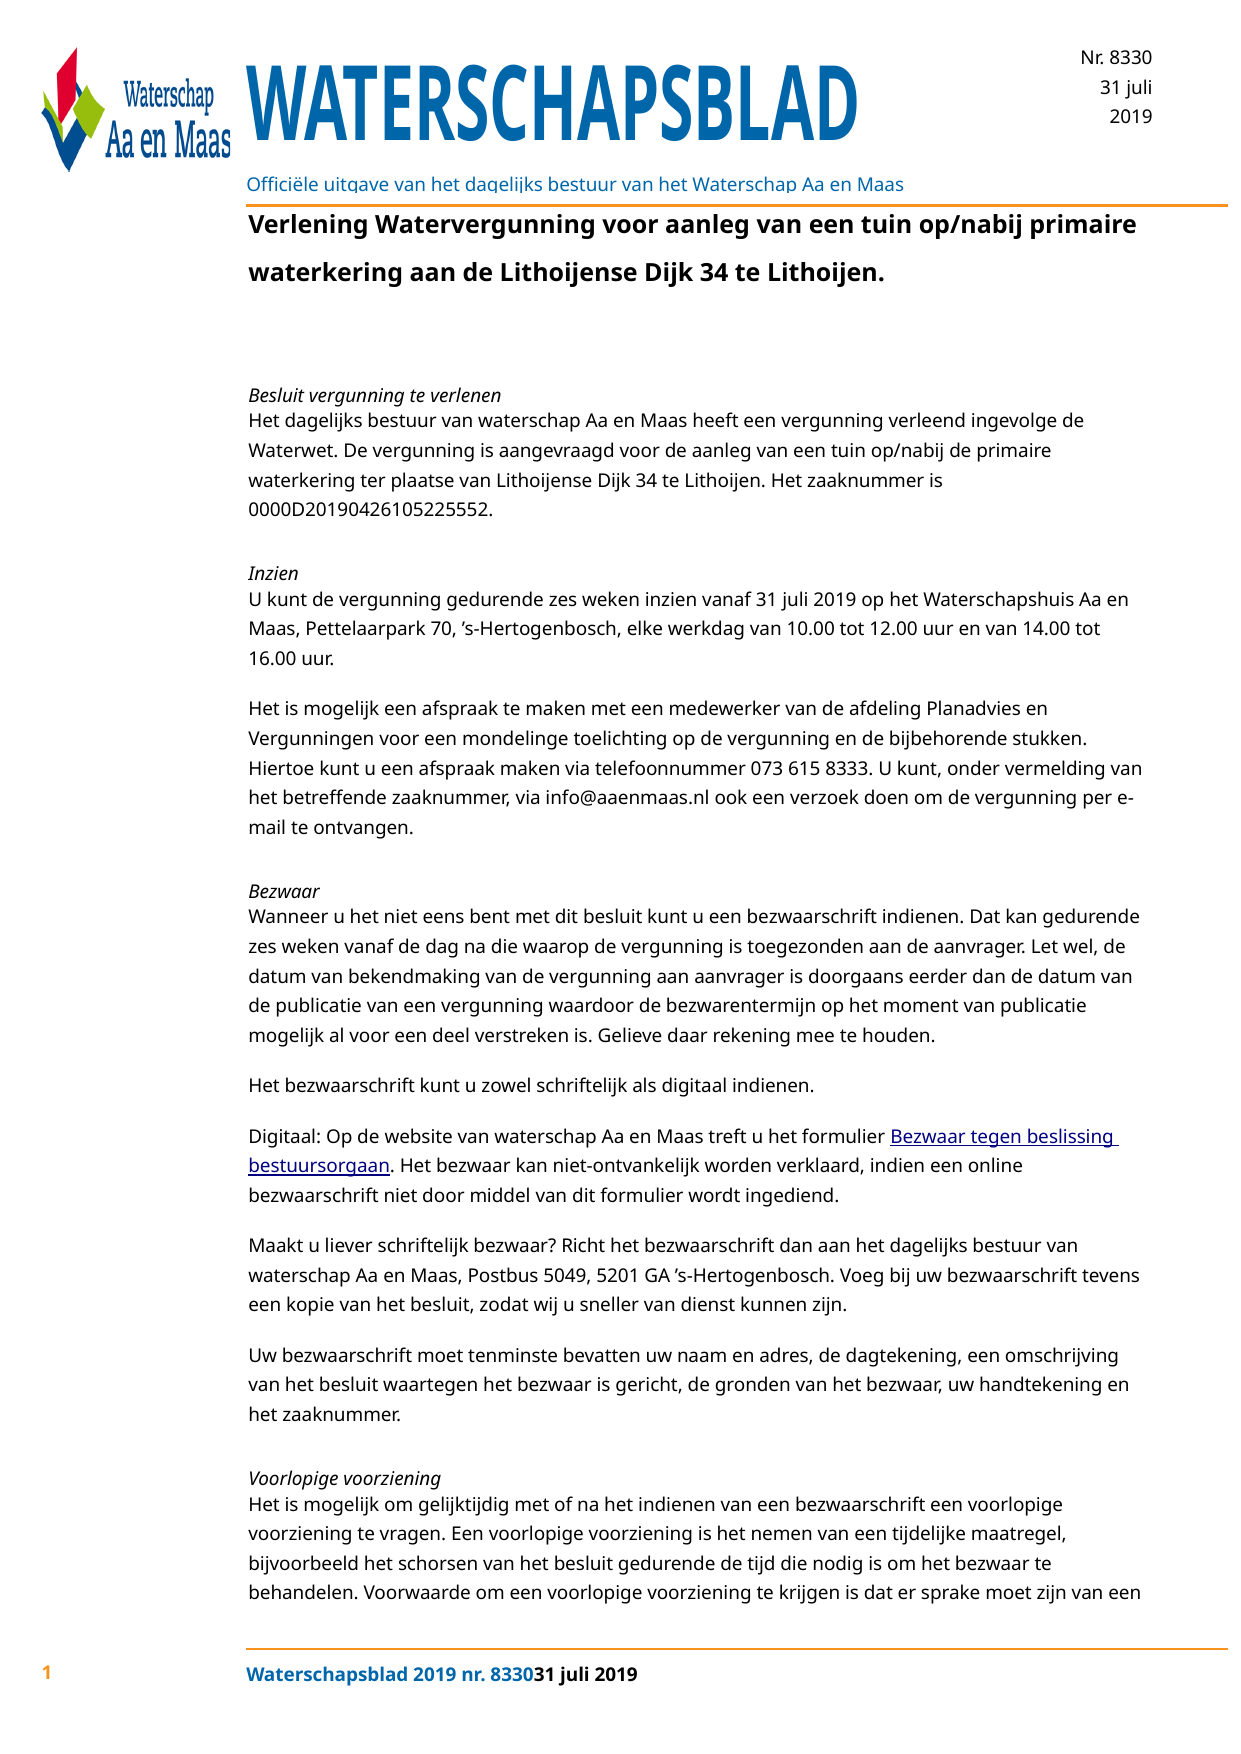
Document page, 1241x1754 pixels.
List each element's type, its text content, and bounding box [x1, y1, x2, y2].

text Maakt u liever schriftelijk bezwaar? Richt het bezwaarschrift dan aan het dagelijks bestuur van waterschap Aa en Maas, Postbus 5049, 5201 GA ’s-Hertogenbosch. Voeg bij uw bezwaarschrift tevens een kopie van het besluit, zodat wij u sneller van dienst kunnen zijn. [248, 1232, 1152, 1317]
picture [41, 47, 231, 172]
text Het bezwaarschrift kunt u zowel schriftelijk als digitaal indienen. [248, 1072, 1152, 1098]
text Uw bezwaarschrift moet tenminste bevatten uw naam en adres, de dagtekening, een omschrijving van het besluit waartegen het bezwaar is gericht, de gronden van het bezwaar, uw handtekening en het zaaknummer. [248, 1342, 1152, 1427]
text Inzien [248, 560, 1152, 586]
text Besluit vergunning te verlenen [248, 382, 1152, 408]
text Bezwaar [248, 878, 1152, 904]
text Het is mogelijk om gelijktijdig met of na het indienen van een bezwaarschrift een voorlopige voorziening te vragen. Een voorlopige voorziening is het nemen van een tijdelijke maatregel, bijvoorbeeld het schorsen van het besluit gedurende de tijd die nodig is om het bezwaar te behandelen. Voorwaarde om een voorlopige voorziening te krijgen is dat er sprake moet zijn van een [248, 1491, 1152, 1605]
text Het is mogelijk een afspraak te maken met een medewerker van de afdeling Planadvies en Vergunningen voor een mondelinge toelichting op de vergunning en de bijbehorende stukken. Hiertoe kunt u een afspraak maken via telefoonnummer 073 615 8333. U kunt, onder vermelding van het betreffende zaaknummer, via info@aaenmaas.nl ook een verzoek doen om de vergunning per e-mail te ontvangen. [248, 696, 1152, 840]
text Digitaal: Op de website van waterschap Aa en Maas treft u het formulier Bezwaar tegen beslissing bestuursorgaan. Het bezwaar kan niet-ontvankelijk worden verklaard, indien een online bezwaarschrift niet door middel van dit formulier wordt ingediend. [248, 1123, 1152, 1208]
text Voorlopige voorziening [248, 1465, 1152, 1491]
text Het dagelijks bestuur van waterschap Aa en Maas heeft een vergunning verleend ingevolge de Waterwet. De vergunning is aangevraagd voor de aanleg van een tuin op/nabij de primaire waterkering ter plaatse van Lithoijense Dijk 34 te Lithoijen. Het zaaknummer is 0000D20190426105225552. [248, 408, 1152, 522]
text Verlening Watervergunning voor aanleg van een tuin op/nabij primaire waterkering aan de Lithoijense Dijk 34 te Lithoijen. [248, 207, 1152, 288]
text U kunt de vergunning gedurende zes weken inzien vanaf 31 juli 2019 op het Waterschapshuis Aa en Maas, Pettelaarpark 70, ’s-Hertogenbosch, elke werkdag van 10.00 tot 12.00 uur en van 14.00 tot 16.00 uur. [248, 586, 1152, 671]
text Wanneer u het niet eens bent met dit besluit kunt u een bezwaarschrift indienen. Dat kan gedurende zes weken vanaf de dag na die waarop de vergunning is toegezonden aan de aanvrager. Let wel, de datum van bekendmaking van de vergunning aan aanvrager is doorgaans eerder dan de datum van de publicatie van een vergunning waardoor de bezwarentermijn op het moment van publicatie mogelijk al voor een deel verstreken is. Gelieve daar rekening mee te houden. [248, 904, 1152, 1048]
